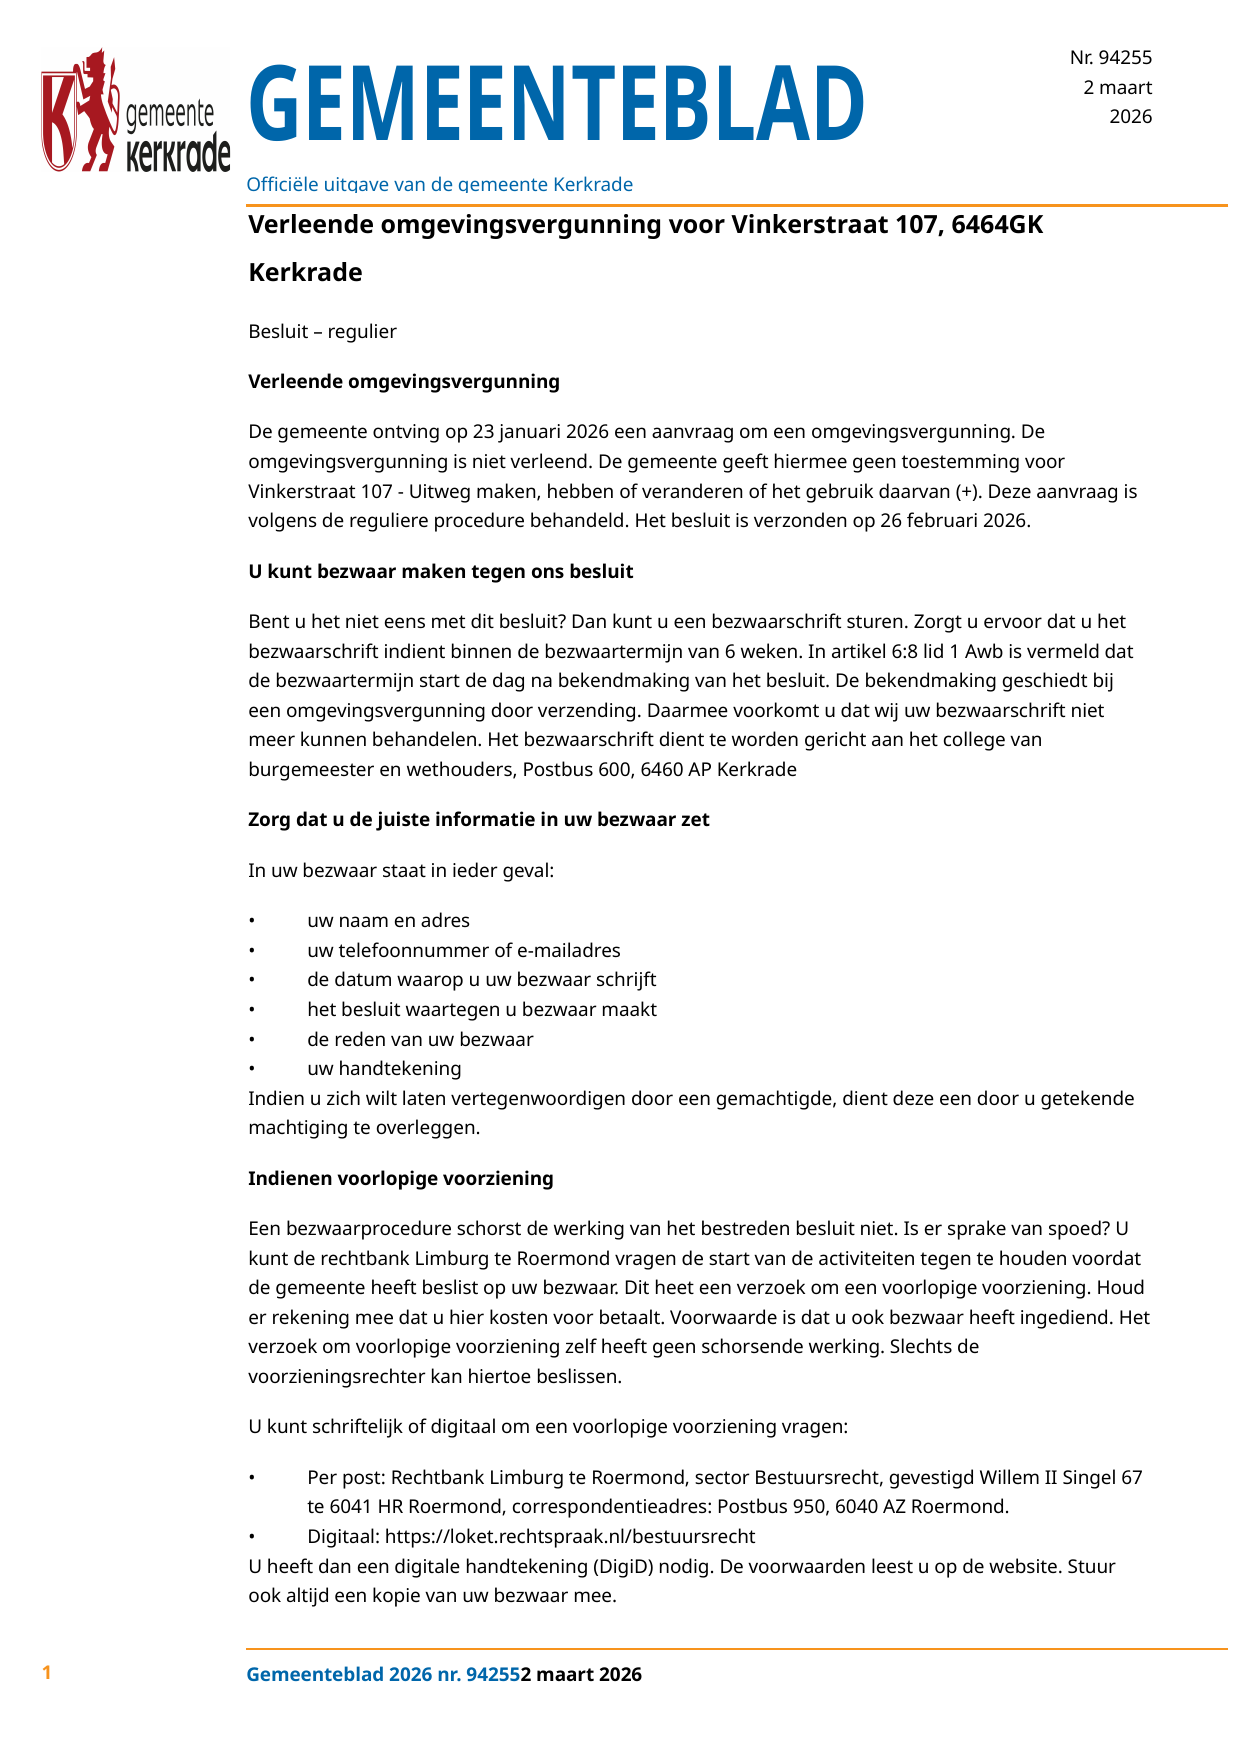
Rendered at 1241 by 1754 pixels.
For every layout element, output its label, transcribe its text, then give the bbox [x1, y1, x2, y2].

list het besluit waartegen u bezwaar maakt [248, 996, 1152, 1022]
list Digitaal: https://loket.rechtspraak.nl/bestuursrecht [248, 1523, 1152, 1549]
text De gemeente ontving op 23 januari 2026 een aanvraag om een omgevingsvergunning. De omgevingsvergunning is niet verleend. De gemeente geeft hiermee geen toestemming voor Vinkerstraat 107 - Uitweg maken, hebben of veranderen of het gebruik daarvan (+). Deze aanvraag is volgens de reguliere procedure behandeld. Het besluit is verzonden op 26 februari 2026. [248, 419, 1152, 533]
text Indienen voorlopige voorziening [248, 1165, 1152, 1191]
text Bent u het niet eens met dit besluit? Dan kunt u een bezwaarschrift sturen. Zorgt u ervoor dat u het bezwaarschrift indient binnen de bezwaartermijn van 6 weken. In artikel 6:8 lid 1 Awb is vermeld dat de bezwaartermijn start de dag na bekendmaking van het besluit. De bekendmaking geschiedt bij een omgevingsvergunning door verzending. Daarmee voorkomt u dat wij uw bezwaarschrift niet meer kunnen behandelen. Het bezwaarschrift dient te worden gericht aan het college van burgemeester en wethouders, Postbus 600, 6460 AP Kerkrade [248, 608, 1152, 782]
list uw handtekening [248, 1055, 1152, 1081]
text Een bezwaarprocedure schorst de werking van het bestreden besluit niet. Is er sprake van spoed? U kunt de rechtbank Limburg te Roermond vragen de start van de activiteiten tegen te houden voordat de gemeente heeft beslist op uw bezwaar. Dit heet een verzoek om een voorlopige voorziening. Houd er rekening mee dat u hier kosten voor betaalt. Voorwaarde is dat u ook bezwaar heeft ingediend. Het verzoek om voorlopige voorziening zelf heeft geen schorsende werking. Slechts de voorzieningsrechter kan hiertoe beslissen. [248, 1215, 1152, 1389]
text U heeft dan een digitale handtekening (DigiD) nodig. De voorwaarden leest u op de website. Stuur ook altijd een kopie van uw bezwaar mee. [248, 1553, 1152, 1608]
list uw naam en adres [248, 907, 1152, 933]
text U kunt schriftelijk of digitaal om een voorlopige voorziening vragen: [248, 1414, 1152, 1439]
text U kunt bezwaar maken tegen ons besluit [248, 558, 1152, 584]
list de datum waarop u uw bezwaar schrijft [248, 967, 1152, 992]
picture [41, 47, 231, 172]
text Zorg dat u de juiste informatie in uw bezwaar zet [248, 807, 1152, 832]
list Per post: Rechtbank Limburg te Roermond, sector Bestuursrecht, gevestigd Willem II Singel 67 te 6041 HR Roermond, correspondentieadres: Postbus 950, 6040 AZ Roermond. [248, 1464, 1152, 1519]
list de reden van uw bezwaar [248, 1026, 1152, 1052]
text Verleende omgevingsvergunning voor Vinkerstraat 107, 6464GK Kerkrade [248, 207, 1152, 288]
text In uw bezwaar staat in ieder geval: [248, 857, 1152, 883]
text Besluit – regulier [248, 318, 1152, 344]
text Verleende omgevingsvergunning [248, 368, 1152, 394]
list uw telefoonnummer of e-mailadres [248, 937, 1152, 963]
text Indien u zich wilt laten vertegenwoordigen door een gemachtigde, dient deze een door u getekende machtiging te overleggen. [248, 1085, 1152, 1140]
